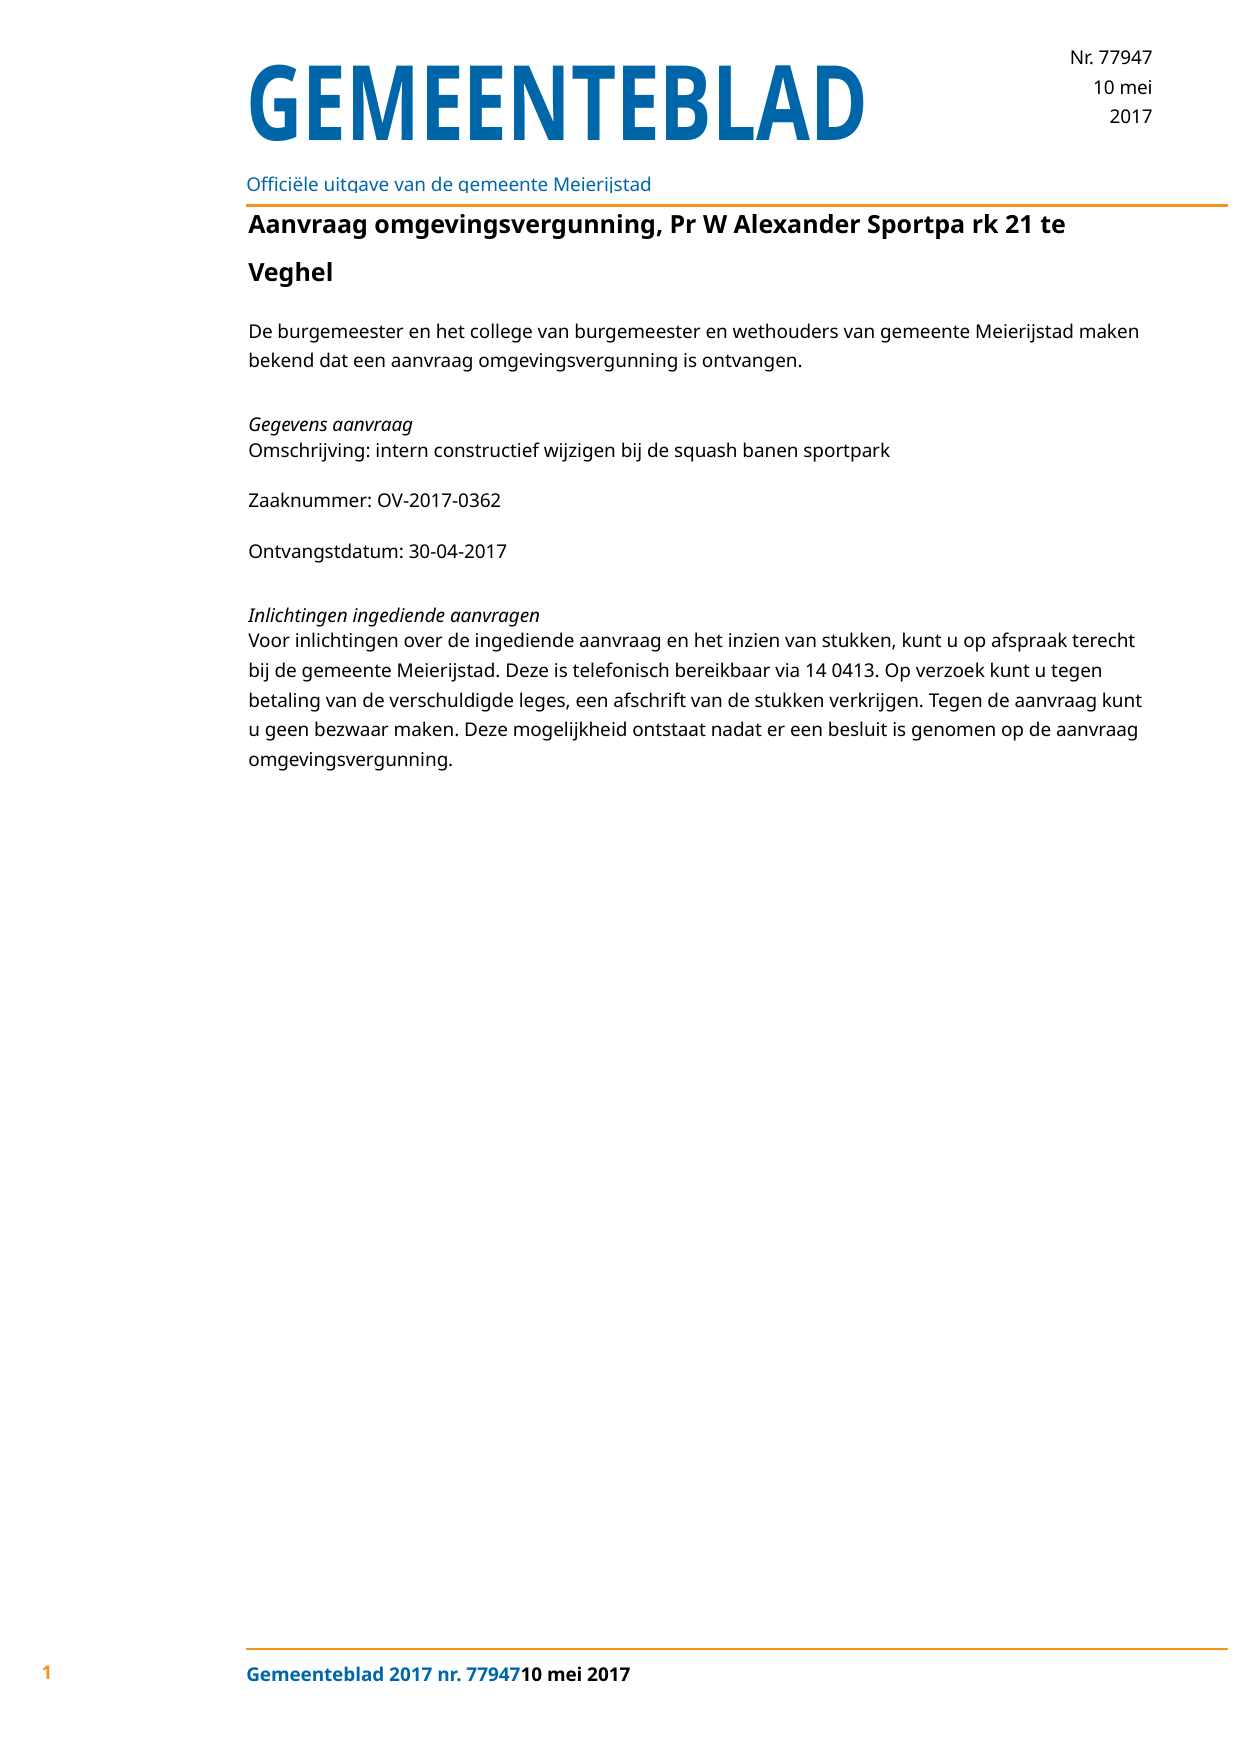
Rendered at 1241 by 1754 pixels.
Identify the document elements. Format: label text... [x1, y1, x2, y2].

text Zaaknummer: OV-2017-0362 [248, 488, 1152, 513]
text Gegevens aanvraag [248, 411, 1152, 437]
text Inlichtingen ingediende aanvragen [248, 602, 1152, 628]
text Voor inlichtingen over de ingediende aanvraag en het inzien van stukken, kunt u op afspraak terecht bij de gemeente Meierijstad. Deze is telefonisch bereikbaar via 14 0413. Op verzoek kunt u tegen betaling van de verschuldigde leges, een afschrift van de stukken verkrijgen. Tegen de aanvraag kunt u geen bezwaar maken. Deze mogelijkheid ontstaat nadat er een besluit is genomen op de aanvraag omgevingsvergunning. [248, 628, 1152, 772]
text De burgemeester en het college van burgemeester en wethouders van gemeente Meierijstad maken bekend dat een aanvraag omgevingsvergunning is ontvangen. [248, 318, 1152, 373]
text Ontvangstdatum: 30-04-2017 [248, 538, 1152, 564]
text Omschrijving: intern constructief wijzigen bij de squash banen sportpark [248, 437, 1152, 463]
picture [41, 47, 231, 172]
text Aanvraag omgevingsvergunning, Pr W Alexander Sportpa rk 21 te Veghel [248, 207, 1152, 288]
